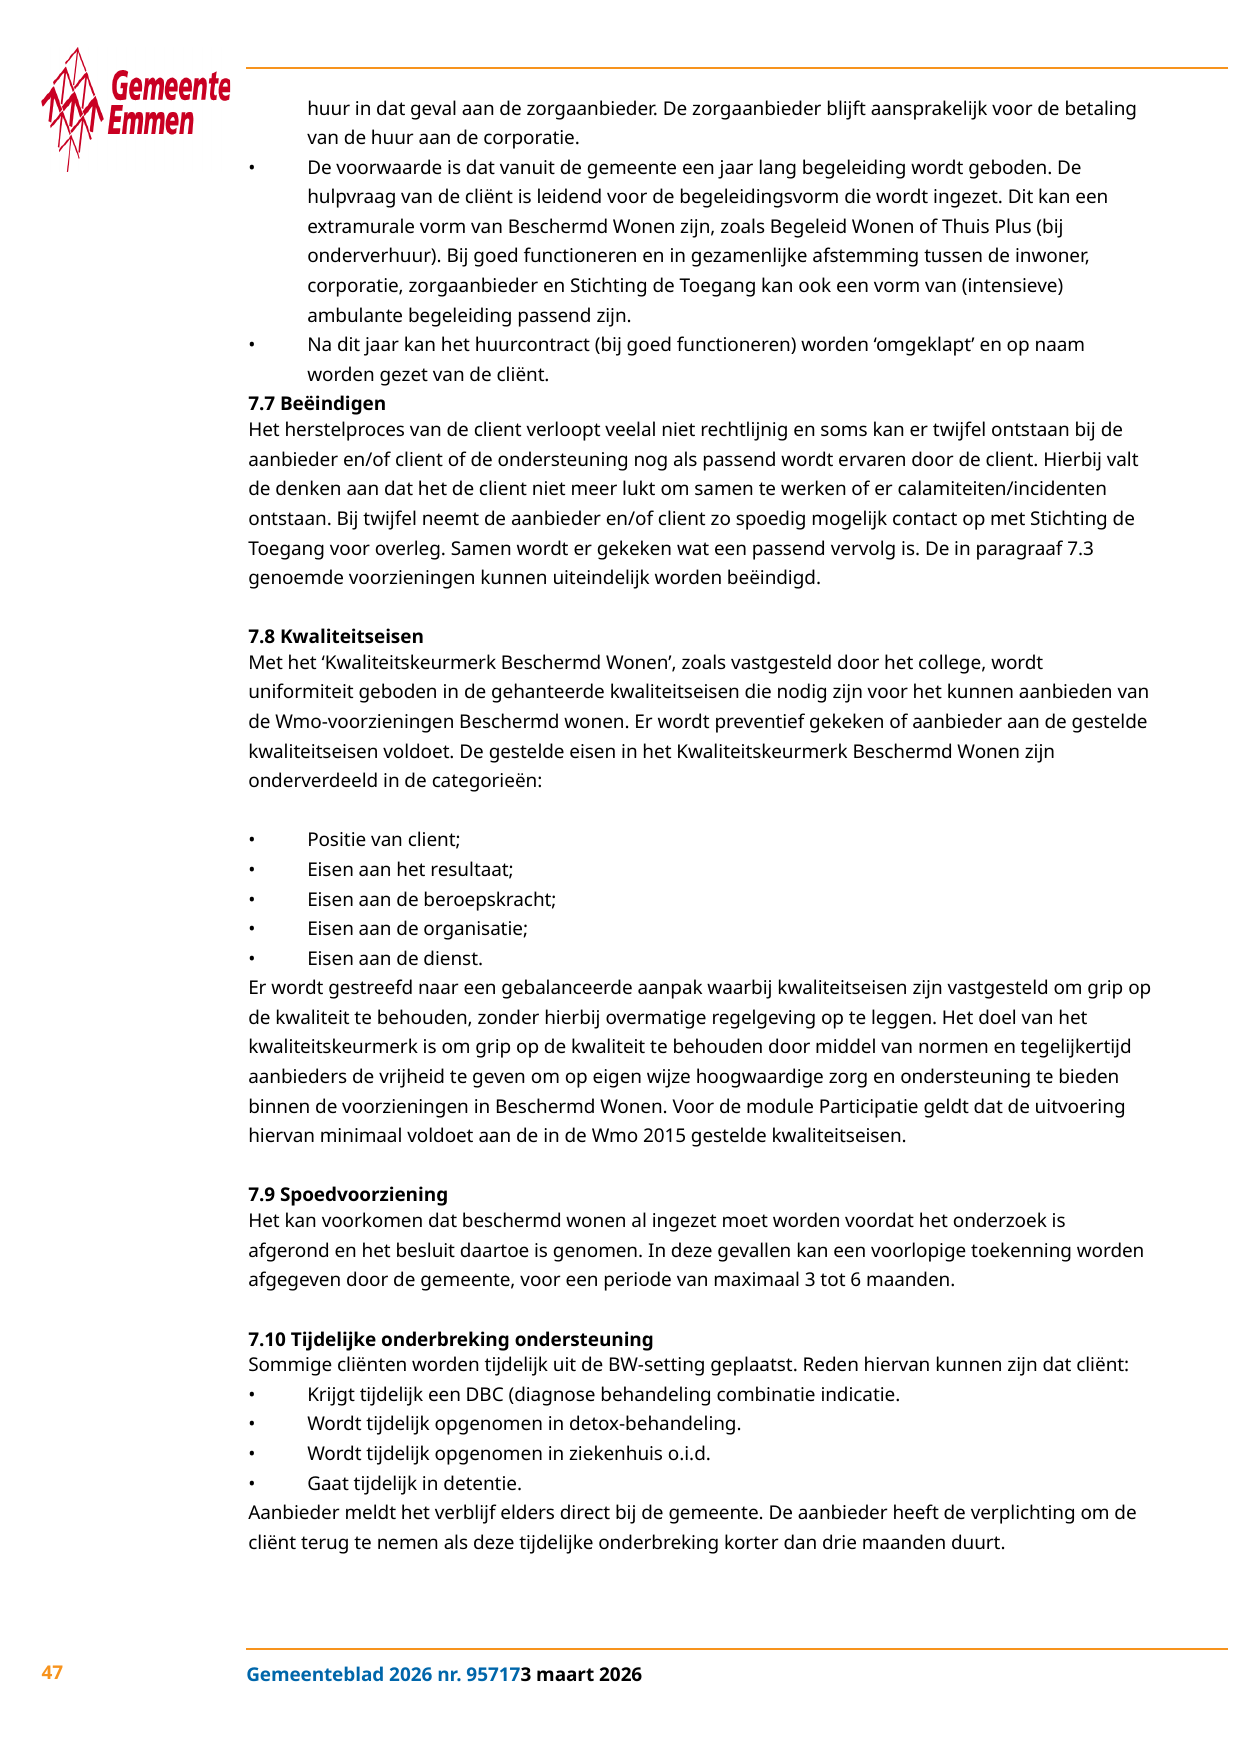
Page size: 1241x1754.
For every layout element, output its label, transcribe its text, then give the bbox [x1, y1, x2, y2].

picture [41, 47, 231, 172]
list Positie van client; [248, 827, 1152, 852]
list Wordt tijdelijk opgenomen in detox-behandeling. [248, 1411, 1152, 1436]
list huur in dat geval aan de zorgaanbieder. De zorgaanbieder blijft aansprakelijk voor de betaling van de huur aan de corporatie. [248, 95, 1152, 150]
list Na dit jaar kan het huurcontract (bij goed functioneren) worden ‘omgeklapt’ en op naam worden gezet van de cliënt. [248, 331, 1152, 387]
text Sommige cliënten worden tijdelijk uit de BW-setting geplaatst. Reden hiervan kunnen zijn dat cliënt: [248, 1351, 1152, 1377]
text 7.8 Kwaliteitseisen [248, 623, 1152, 649]
list Eisen aan de beroepskracht; [248, 886, 1152, 912]
text 7.9 Spoedvoorziening [248, 1182, 1152, 1207]
text Er wordt gestreefd naar een gebalanceerde aanpak waarbij kwaliteitseisen zijn vastgesteld om grip op de kwaliteit te behouden, zonder hierbij overmatige regelgeving op te leggen. Het doel van het kwaliteitskeurmerk is om grip op de kwaliteit te behouden door middel van normen en tegelijkertijd aanbieders de vrijheid te geven om op eigen wijze hoogwaardige zorg en ondersteuning te bieden binnen de voorzieningen in Beschermd Wonen. Voor de module Participatie geldt dat de uitvoering hiervan minimaal voldoet aan de in de Wmo 2015 gestelde kwaliteitseisen. [248, 974, 1152, 1148]
list Gaat tijdelijk in detentie. [248, 1470, 1152, 1496]
list De voorwaarde is dat vanuit de gemeente een jaar lang begeleiding wordt geboden. De hulpvraag van de cliënt is leidend voor de begeleidingsvorm die wordt ingezet. Dit kan een extramurale vorm van Beschermd Wonen zijn, zoals Begeleid Wonen of Thuis Plus (bij onderverhuur). Bij goed functioneren en in gezamenlijke afstemming tussen de inwoner, corporatie, zorgaanbieder en Stichting de Toegang kan ook een vorm van (intensieve) ambulante begeleiding passend zijn. [248, 154, 1152, 328]
list Eisen aan het resultaat; [248, 856, 1152, 882]
list Wordt tijdelijk opgenomen in ziekenhuis o.i.d. [248, 1440, 1152, 1466]
text Aanbieder meldt het verblijf elders direct bij de gemeente. De aanbieder heeft de verplichting om de cliënt terug te nemen als deze tijdelijke onderbreking korter dan drie maanden duurt. [248, 1499, 1152, 1555]
text Met het ‘Kwaliteitskeurmerk Beschermd Wonen’, zoals vastgesteld door het college, wordt uniformiteit geboden in de gehanteerde kwaliteitseisen die nodig zijn voor het kunnen aanbieden van de Wmo-voorzieningen Beschermd wonen. Er wordt preventief gekeken of aanbieder aan de gestelde kwaliteitseisen voldoet. De gestelde eisen in het Kwaliteitskeurmerk Beschermd Wonen zijn onderverdeeld in de categorieën: [248, 649, 1152, 793]
text 7.7 Beëindigen [248, 391, 1152, 416]
text Het kan voorkomen dat beschermd wonen al ingezet moet worden voordat het onderzoek is afgerond en het besluit daartoe is genomen. In deze gevallen kan een voorlopige toekenning worden afgegeven door de gemeente, voor een periode van maximaal 3 tot 6 maanden. [248, 1207, 1152, 1292]
text Het herstelproces van de client verloopt veelal niet rechtlijnig en soms kan er twijfel ontstaan bij de aanbieder en/of client of de ondersteuning nog als passend wordt ervaren door de client. Hierbij valt de denken aan dat het de client niet meer lukt om samen te werken of er calamiteiten/incidenten ontstaan. Bij twijfel neemt de aanbieder en/of client zo spoedig mogelijk contact op met Stichting de Toegang voor overleg. Samen wordt er gekeken wat een passend vervolg is. De in paragraaf 7.3 genoemde voorzieningen kunnen uiteindelijk worden beëindigd. [248, 416, 1152, 590]
text 7.10 Tijdelijke onderbreking ondersteuning [248, 1326, 1152, 1351]
list Eisen aan de organisatie; [248, 915, 1152, 941]
list Krijgt tijdelijk een DBC (diagnose behandeling combinatie indicatie. [248, 1381, 1152, 1407]
list Eisen aan de dienst. [248, 945, 1152, 971]
